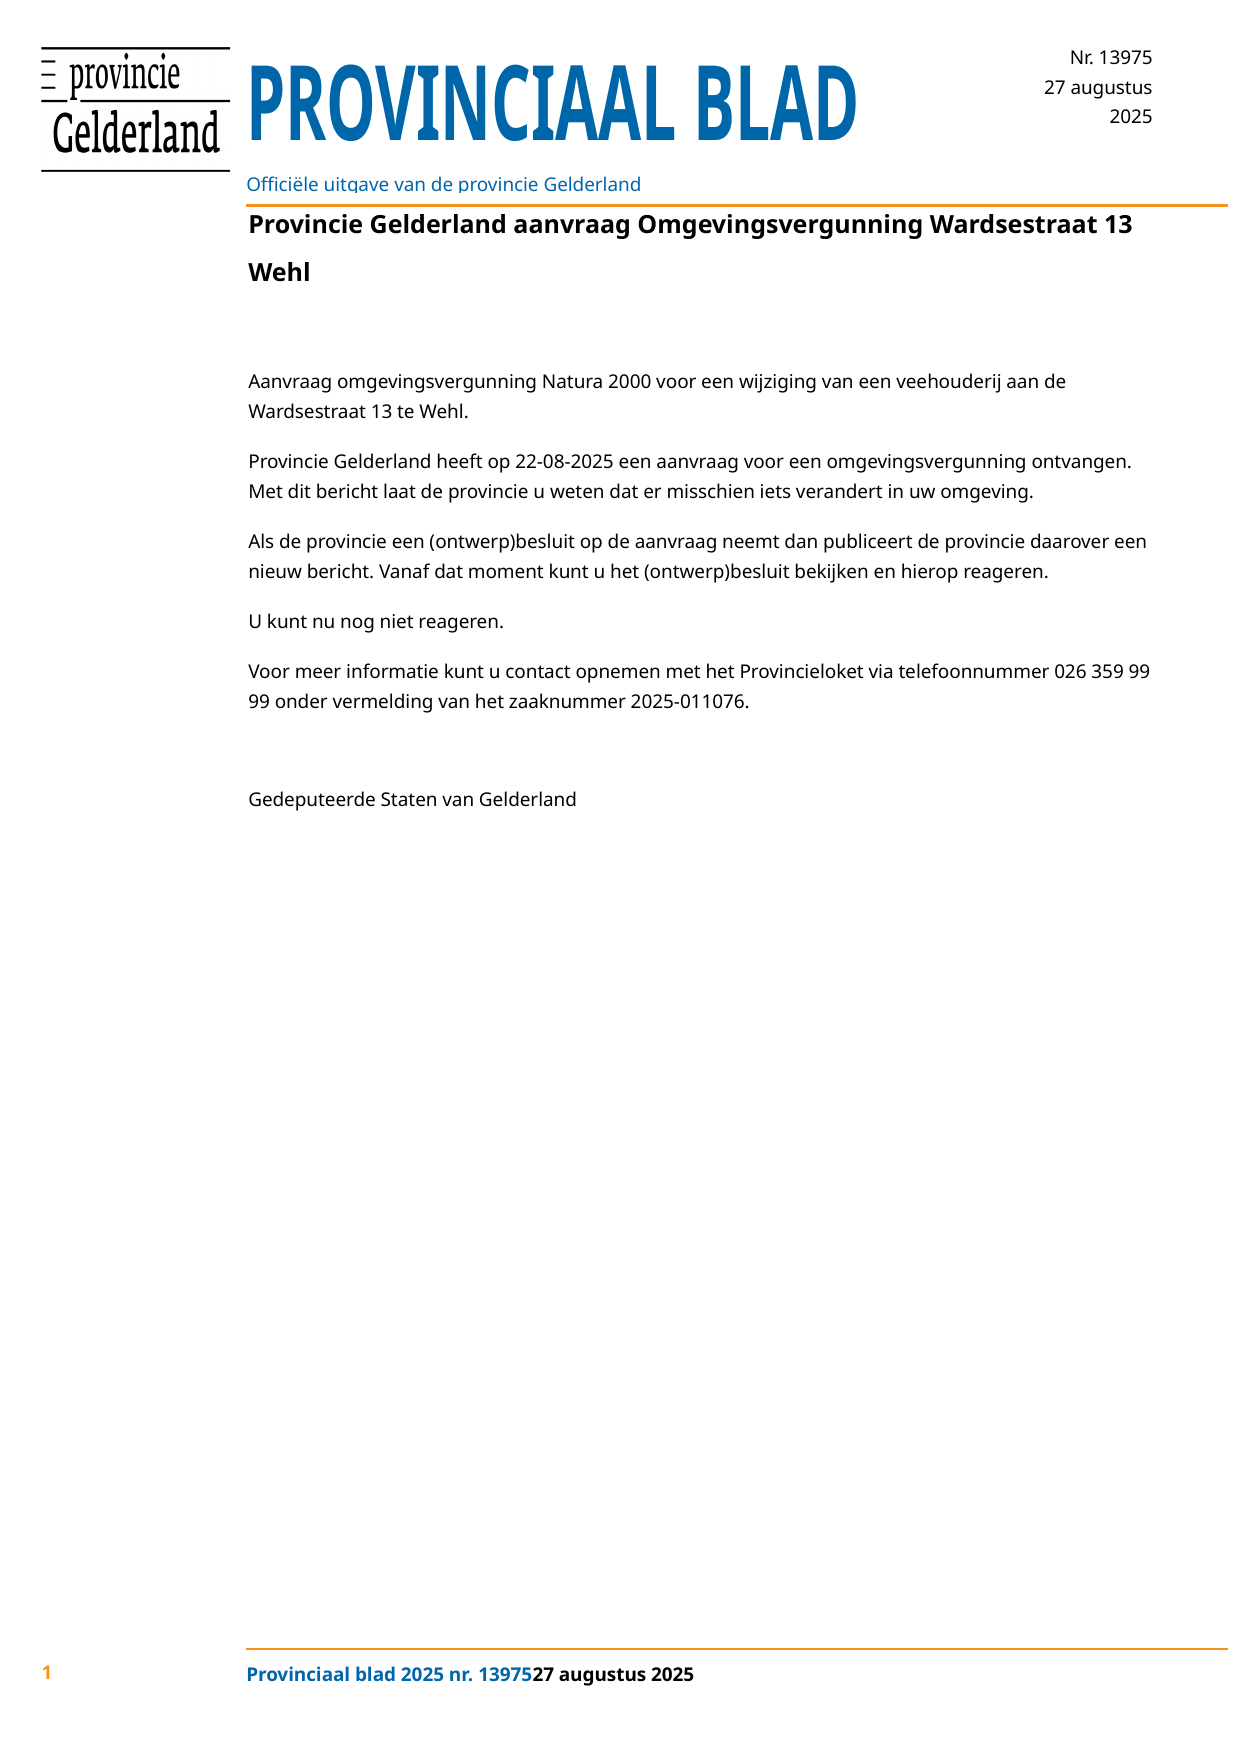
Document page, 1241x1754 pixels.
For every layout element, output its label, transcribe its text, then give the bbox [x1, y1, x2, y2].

text U kunt nu nog niet reageren. [248, 608, 1152, 634]
text Provincie Gelderland heeft op 22-08-2025 een aanvraag voor een omgevingsvergunning ontvangen. Met dit bericht laat de provincie u weten dat er misschien iets verandert in uw omgeving. [248, 448, 1152, 504]
text Aanvraag omgevingsvergunning Natura 2000 voor een wijziging van een veehouderij aan de Wardsestraat 13 te Wehl. [248, 368, 1152, 424]
picture [41, 47, 231, 172]
text Provincie Gelderland aanvraag Omgevingsvergunning Wardsestraat 13 Wehl [248, 207, 1152, 288]
text Voor meer informatie kunt u contact opnemen met het Provincieloket via telefoonnummer 026 359 99 99 onder vermelding van het zaaknummer 2025-011076. [248, 659, 1152, 714]
text Als de provincie een (ontwerp)besluit op de aanvraag neemt dan publiceert de provincie daarover een nieuw bericht. Vanaf dat moment kunt u het (ontwerp)besluit bekijken en hierop reageren. [248, 528, 1152, 584]
text Gedeputeerde Staten van Gelderland [248, 787, 1152, 812]
